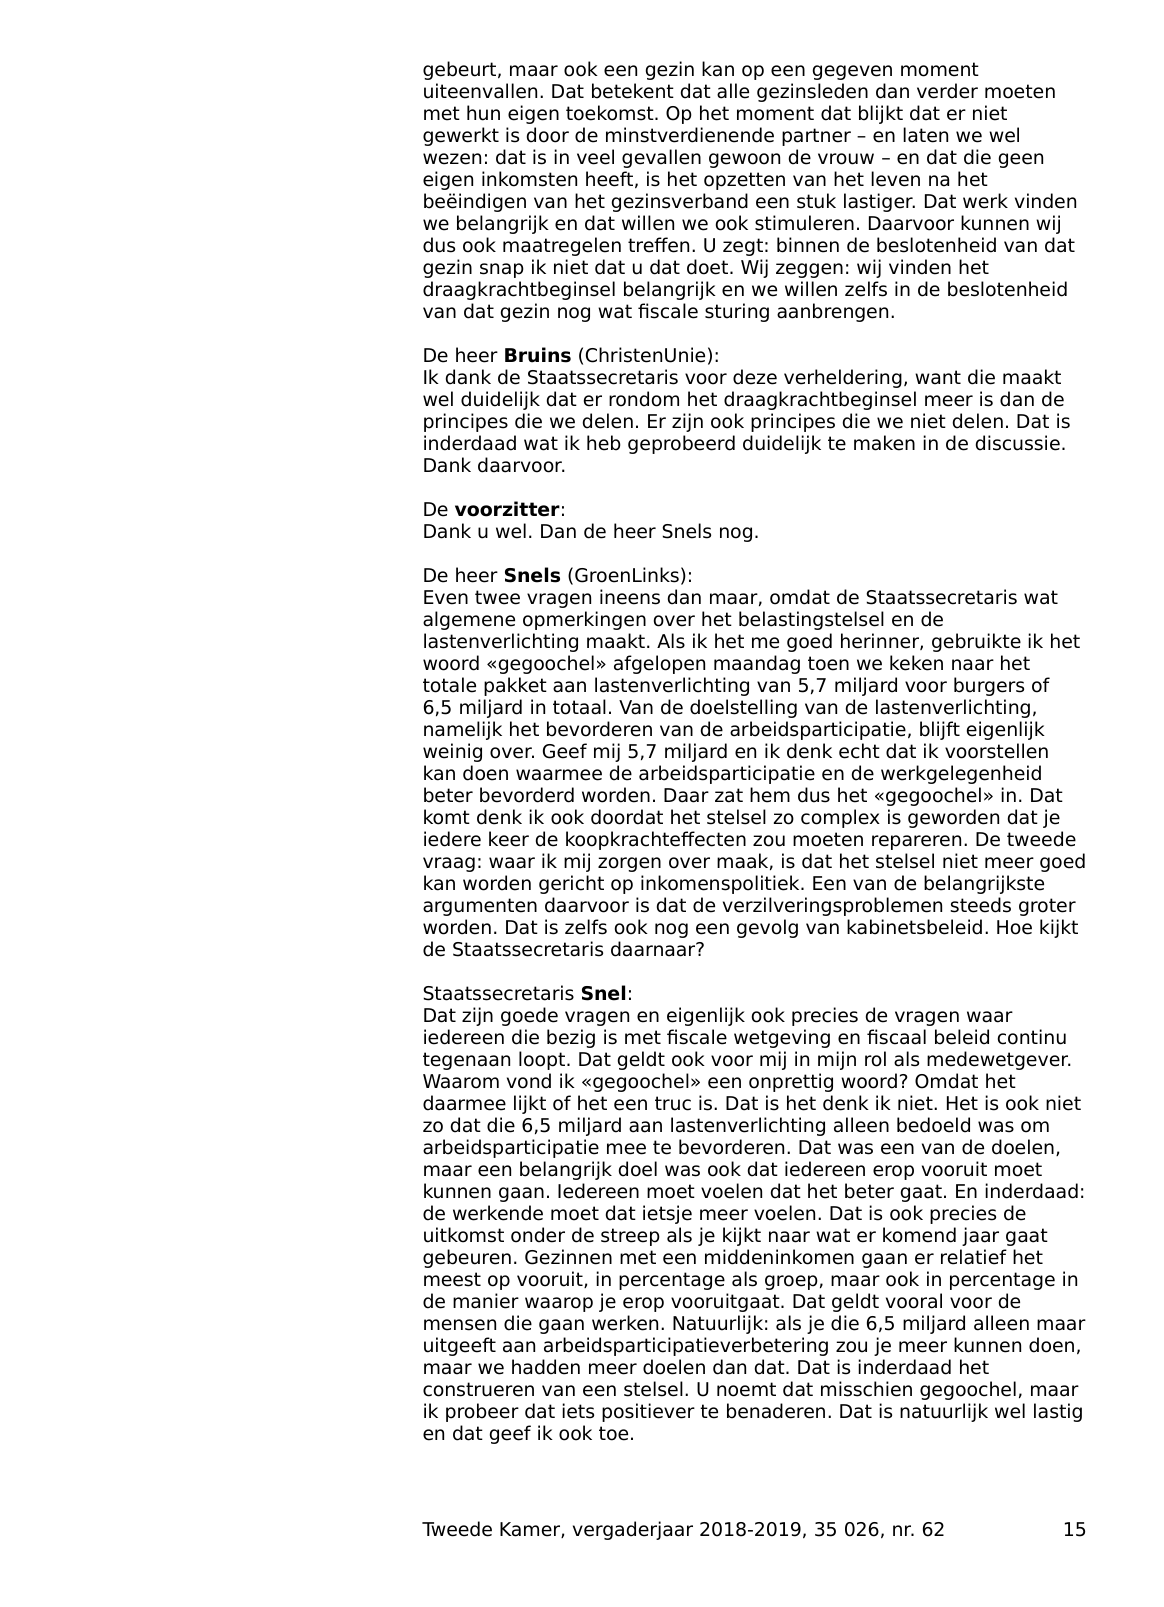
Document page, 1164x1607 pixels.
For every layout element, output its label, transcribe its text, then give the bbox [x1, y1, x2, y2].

text Waarom vond ik «gegoochel» een onprettig woord? Omdat het daarmee lijkt of het een truc is. Dat is het denk ik niet. Het is ook niet zo dat die 6,5 miljard aan lastenverlichting alleen bedoeld was om arbeidsparticipatie mee te bevorderen. Dat was een van de doelen, maar een belangrijk doel was ook dat iedereen erop vooruit moet kunnen gaan. Iedereen moet voelen dat het beter gaat. En inderdaad: de werkende moet dat ietsje meer voelen. Dat is ook precies de uitkomst onder de streep als je kijkt naar wat er komend jaar gaat gebeuren. Gezinnen met een middeninkomen gaan er relatief het meest op vooruit, in percentage als groep, maar ook in percentage in de manier waarop je erop vooruitgaat. Dat geldt vooral voor de mensen die gaan werken. Natuurlijk: als je die 6,5 miljard alleen maar uitgeeft aan arbeidsparticipatieverbetering zou je meer kunnen doen, maar we hadden meer doelen dan dat. Dat is inderdaad het construeren van een stelsel. U noemt dat misschien gegoochel, maar ik probeer dat iets positiever te benaderen. Dat is natuurlijk wel lastig en dat geef ik ook toe. [422, 1071, 1087, 1444]
text De voorzitter: [422, 499, 1087, 521]
text Dank u wel. Dan de heer Snels nog. [422, 521, 1087, 543]
text Staatssecretaris Snel: [422, 983, 1087, 1005]
text De heer Bruins (ChristenUnie): [422, 345, 1087, 367]
text Dat zijn goede vragen en eigenlijk ook precies de vragen waar iedereen die bezig is met fiscale wetgeving en fiscaal beleid continu tegenaan loopt. Dat geldt ook voor mij in mijn rol als medewetgever. [422, 1005, 1087, 1071]
text gebeurt, maar ook een gezin kan op een gegeven moment uiteenvallen. Dat betekent dat alle gezinsleden dan verder moeten met hun eigen toekomst. Op het moment dat blijkt dat er niet gewerkt is door de minstverdienende partner – en laten we wel wezen: dat is in veel gevallen gewoon de vrouw – en dat die geen eigen inkomsten heeft, is het opzetten van het leven na het beëindigen van het gezinsverband een stuk lastiger. Dat werk vinden we belangrijk en dat willen we ook stimuleren. Daarvoor kunnen wij dus ook maatregelen treffen. U zegt: binnen de beslotenheid van dat gezin snap ik niet dat u dat doet. Wij zeggen: wij vinden het draagkrachtbeginsel belangrijk en we willen zelfs in de beslotenheid van dat gezin nog wat fiscale sturing aanbrengen. [422, 59, 1087, 323]
text De heer Snels (GroenLinks): [422, 565, 1087, 587]
text Ik dank de Staatssecretaris voor deze verheldering, want die maakt wel duidelijk dat er rondom het draagkrachtbeginsel meer is dan de principes die we delen. Er zijn ook principes die we niet delen. Dat is inderdaad wat ik heb geprobeerd duidelijk te maken in de discussie. Dank daarvoor. [422, 367, 1087, 477]
text Even twee vragen ineens dan maar, omdat de Staatssecretaris wat algemene opmerkingen over het belastingstelsel en de lastenverlichting maakt. Als ik het me goed herinner, gebruikte ik het woord «gegoochel» afgelopen maandag toen we keken naar het totale pakket aan lastenverlichting van 5,7 miljard voor burgers of 6,5 miljard in totaal. Van de doelstelling van de lastenverlichting, namelijk het bevorderen van de arbeidsparticipatie, blijft eigenlijk weinig over. Geef mij 5,7 miljard en ik denk echt dat ik voorstellen kan doen waarmee de arbeidsparticipatie en de werkgelegenheid beter bevorderd worden. Daar zat hem dus het «gegoochel» in. Dat komt denk ik ook doordat het stelsel zo complex is geworden dat je iedere keer de koopkrachteffecten zou moeten repareren. De tweede vraag: waar ik mij zorgen over maak, is dat het stelsel niet meer goed kan worden gericht op inkomenspolitiek. Een van de belangrijkste argumenten daarvoor is dat de verzilveringsproblemen steeds groter worden. Dat is zelfs ook nog een gevolg van kabinetsbeleid. Hoe kijkt de Staatssecretaris daarnaar? [422, 587, 1087, 961]
